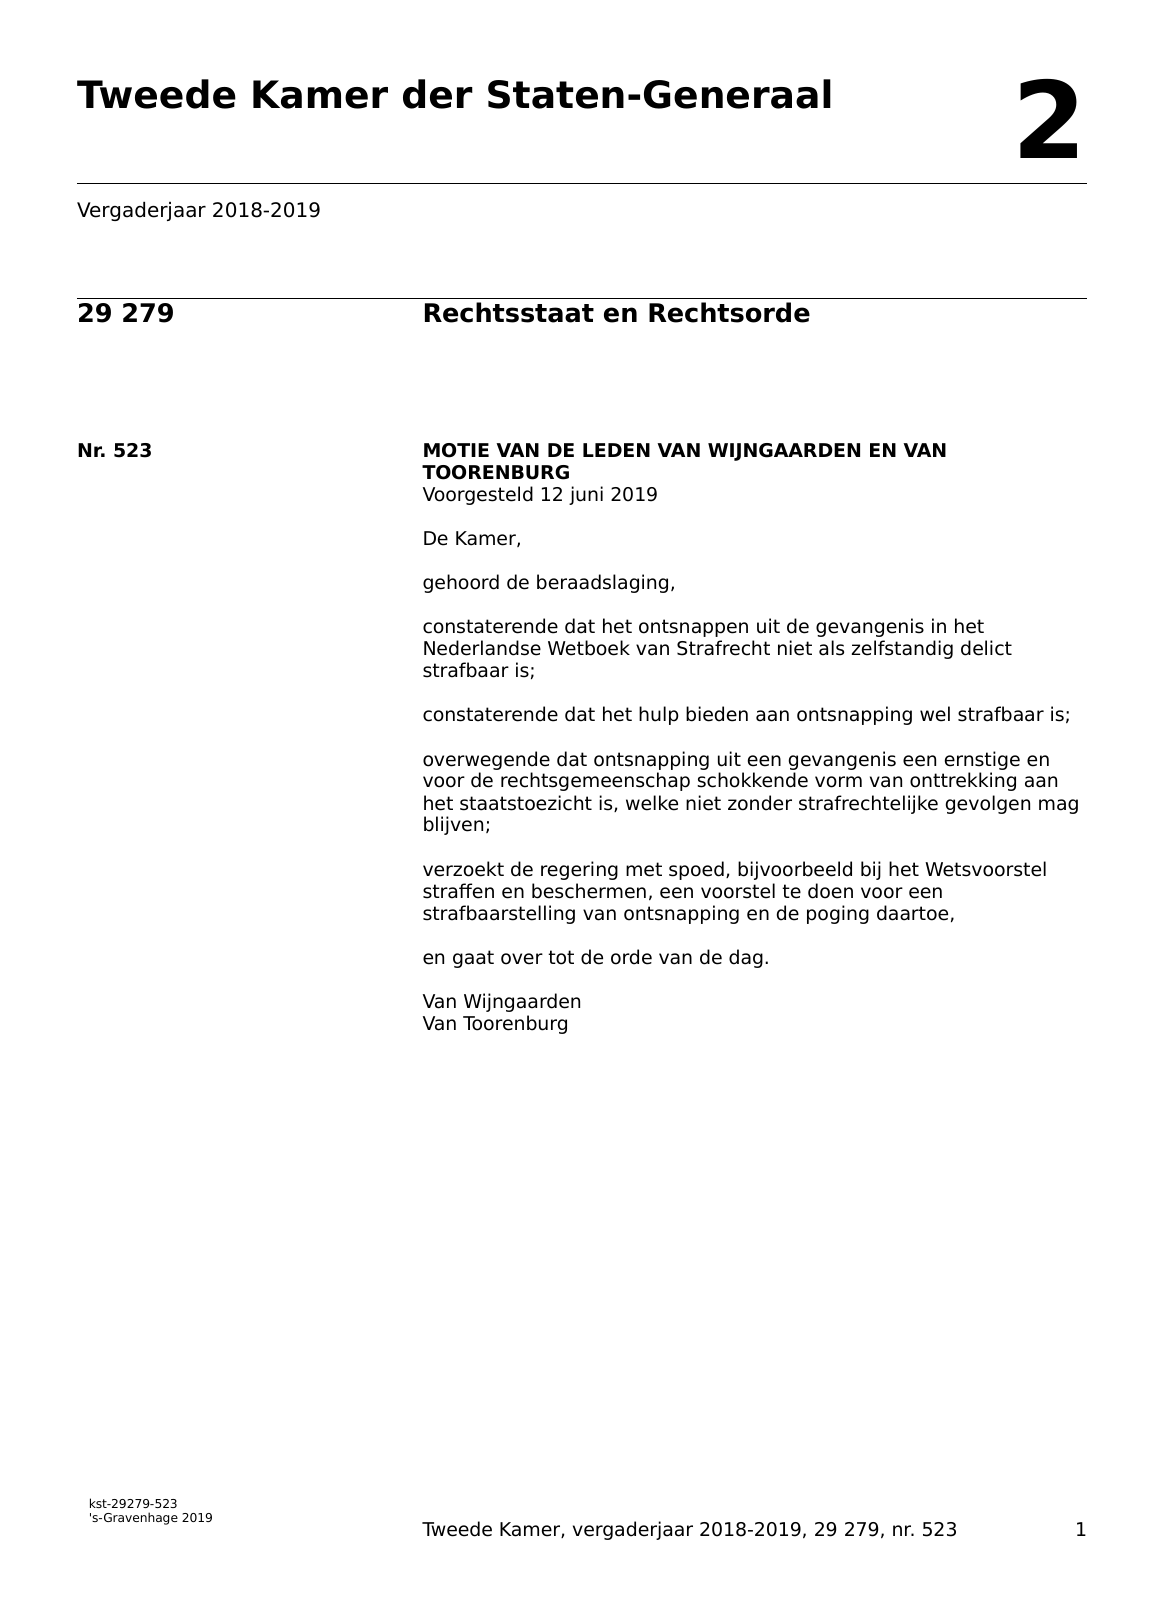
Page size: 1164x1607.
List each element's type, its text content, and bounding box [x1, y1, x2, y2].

table_header Tweede Kamer der Staten-Generaal [77, 59, 886, 183]
text Van Wijngaarden [422, 991, 1087, 1013]
text verzoekt de regering met spoed, bijvoorbeeld bij het Wetsvoorstel straffen en beschermen, een voorstel te doen voor een strafbaarstelling van ontsnapping en de poging daartoe, [422, 858, 1087, 924]
subtitle 29 279 Rechtsstaat en Rechtsorde [77, 299, 1087, 329]
text constaterende dat het hulp bieden aan ontsnapping wel strafbaar is; [422, 704, 1087, 726]
text De Kamer, [422, 528, 1087, 550]
text en gaat over tot de orde van de dag. [422, 947, 1087, 969]
text 's-Gravenhage 2019 [88, 1511, 323, 1525]
text Voorgesteld 12 juni 2019 [422, 484, 1087, 506]
text kst-29279-523 [88, 1497, 323, 1511]
table_header 2 [886, 59, 1087, 183]
text Van Toorenburg [422, 1013, 1087, 1035]
text overwegende dat ontsnapping uit een gevangenis een ernstige en voor de rechtsgemeenschap schokkende vorm van onttrekking aan het staatstoezicht is, welke niet zonder strafrechtelijke gevolgen mag blijven; [422, 748, 1087, 836]
subtitle Nr. 523 MOTIE VAN DE LEDEN VAN WIJNGAARDEN EN VAN TOORENBURG [77, 440, 1087, 484]
text gehoord de beraadslaging, [422, 572, 1087, 594]
table_cell Vergaderjaar 2018-2019 [77, 184, 1087, 298]
text constaterende dat het ontsnappen uit de gevangenis in het Nederlandse Wetboek van Strafrecht niet als zelfstandig delict strafbaar is; [422, 616, 1087, 682]
